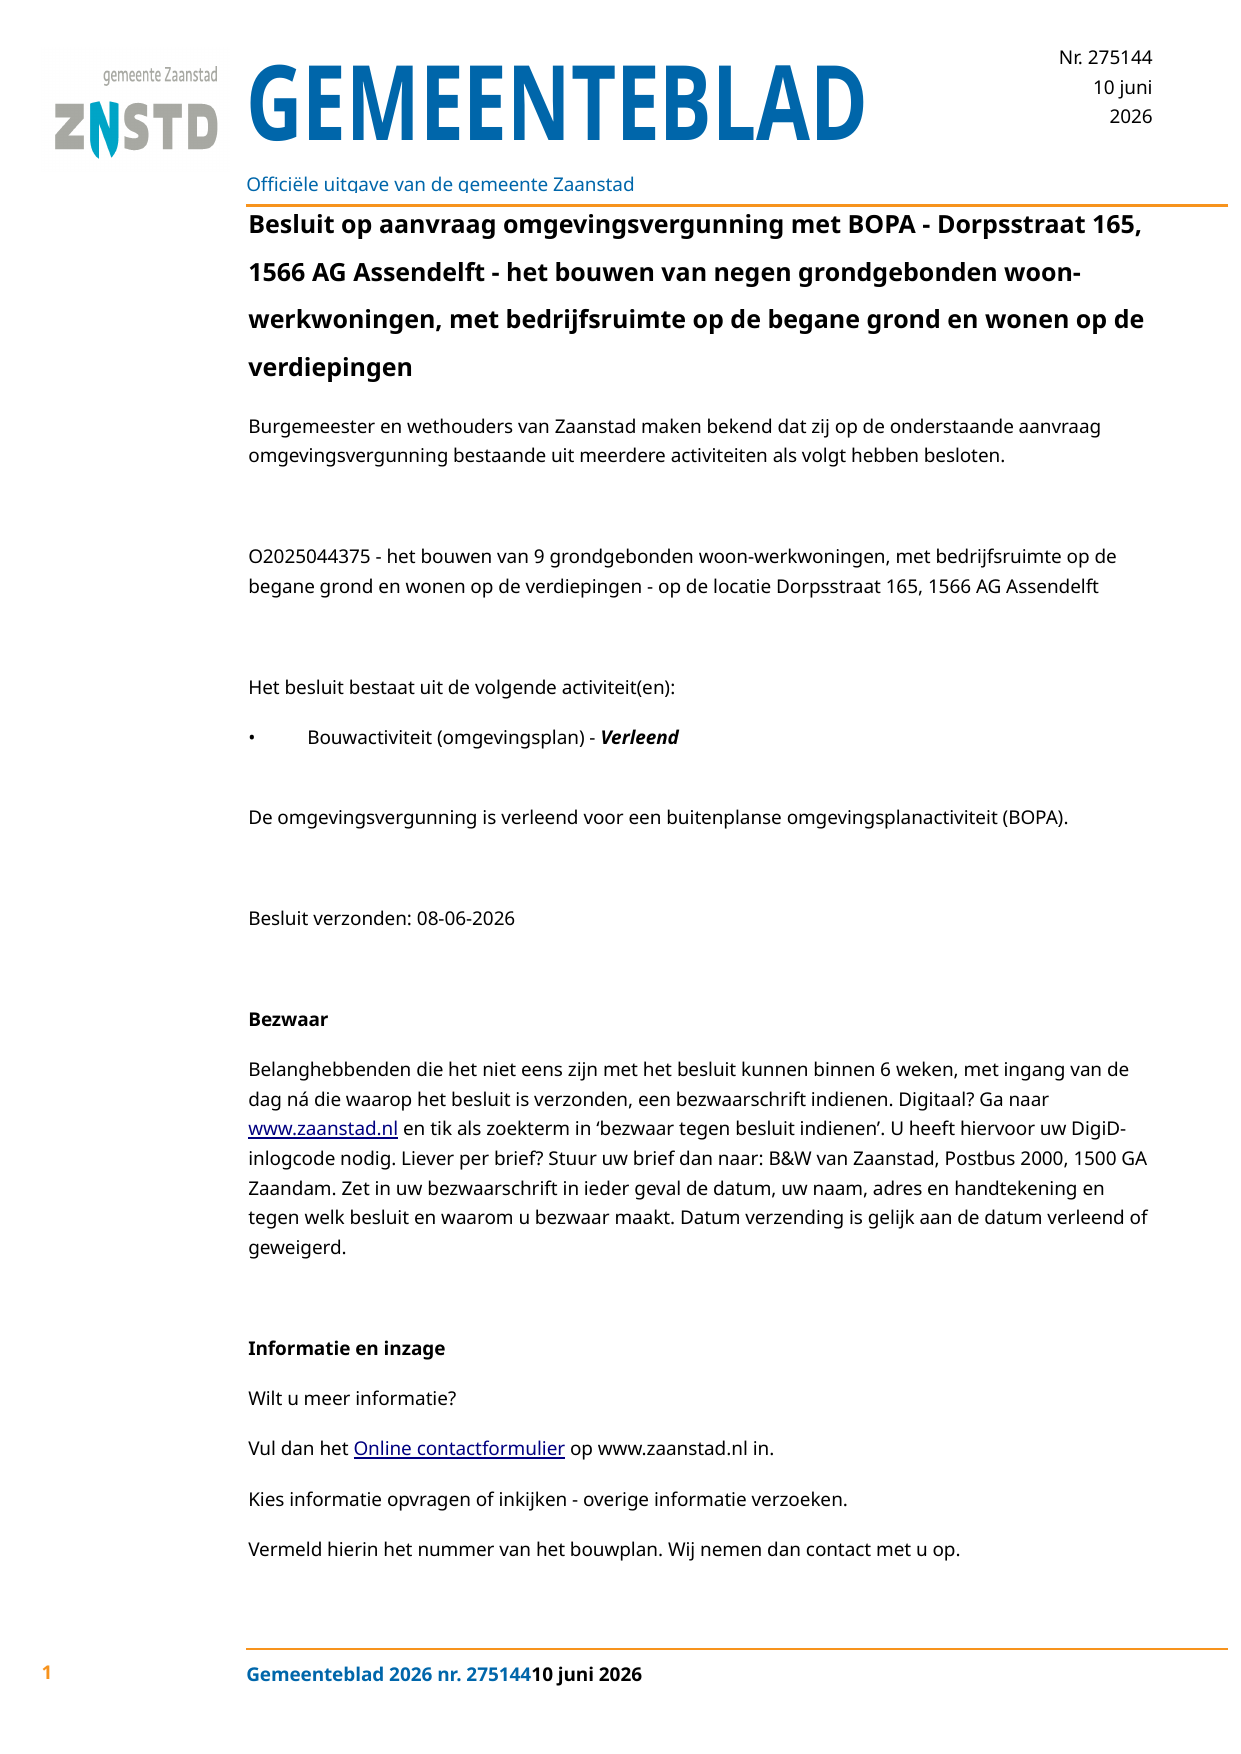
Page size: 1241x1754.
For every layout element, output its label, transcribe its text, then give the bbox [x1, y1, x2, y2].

text Vermeld hierin het nummer van het bouwplan. Wij nemen dan contact met u op. [248, 1536, 1152, 1562]
text De omgevingsvergunning is verleend voor een buitenplanse omgevingsplanactiviteit (BOPA). [248, 804, 1152, 830]
text Vul dan het Online contactformulier op www.zaanstad.nl in. [248, 1436, 1152, 1461]
text Besluit verzonden: 08-06-2026 [248, 905, 1152, 931]
text Informatie en inzage [248, 1335, 1152, 1361]
text Bezwaar [248, 1006, 1152, 1032]
list Bouwactiviteit (omgevingsplan) - Verleend [248, 724, 1152, 750]
text Belanghebbenden die het niet eens zijn met het besluit kunnen binnen 6 weken, met ingang van de dag ná die waarop het besluit is verzonden, een bezwaarschrift indienen. Digitaal? Ga naar www.zaanstad.nl en tik als zoekterm in ‘bezwaar tegen besluit indienen’. U heeft hiervoor uw DigiD-inlogcode nodig. Liever per brief? Stuur uw brief dan naar: B&W van Zaanstad, Postbus 2000, 1500 GA Zaandam. Zet in uw bezwaarschrift in ieder geval de datum, uw naam, adres en handtekening en tegen welk besluit en waarom u bezwaar maakt. Datum verzending is gelijk aan de datum verleend of geweigerd. [248, 1056, 1152, 1260]
text Besluit op aanvraag omgevingsvergunning met BOPA - Dorpsstraat 165, 1566 AG Assendelft - het bouwen van negen grondgebonden woon-werkwoningen, met bedrijfsruimte op de begane grond en wonen op de verdiepingen [248, 207, 1152, 384]
picture [41, 47, 231, 172]
text Het besluit bestaat uit de volgende activiteit(en): [248, 674, 1152, 700]
text O2025044375 - het bouwen van 9 grondgebonden woon-werkwoningen, met bedrijfsruimte op de begane grond en wonen op de verdiepingen - op de locatie Dorpsstraat 165, 1566 AG Assendelft [248, 543, 1152, 599]
text Burgemeester en wethouders van Zaanstad maken bekend dat zij op de onderstaande aanvraag omgevingsvergunning bestaande uit meerdere activiteiten als volgt hebben besloten. [248, 413, 1152, 468]
text Kies informatie opvragen of inkijken - overige informatie verzoeken. [248, 1486, 1152, 1512]
text Wilt u meer informatie? [248, 1385, 1152, 1411]
